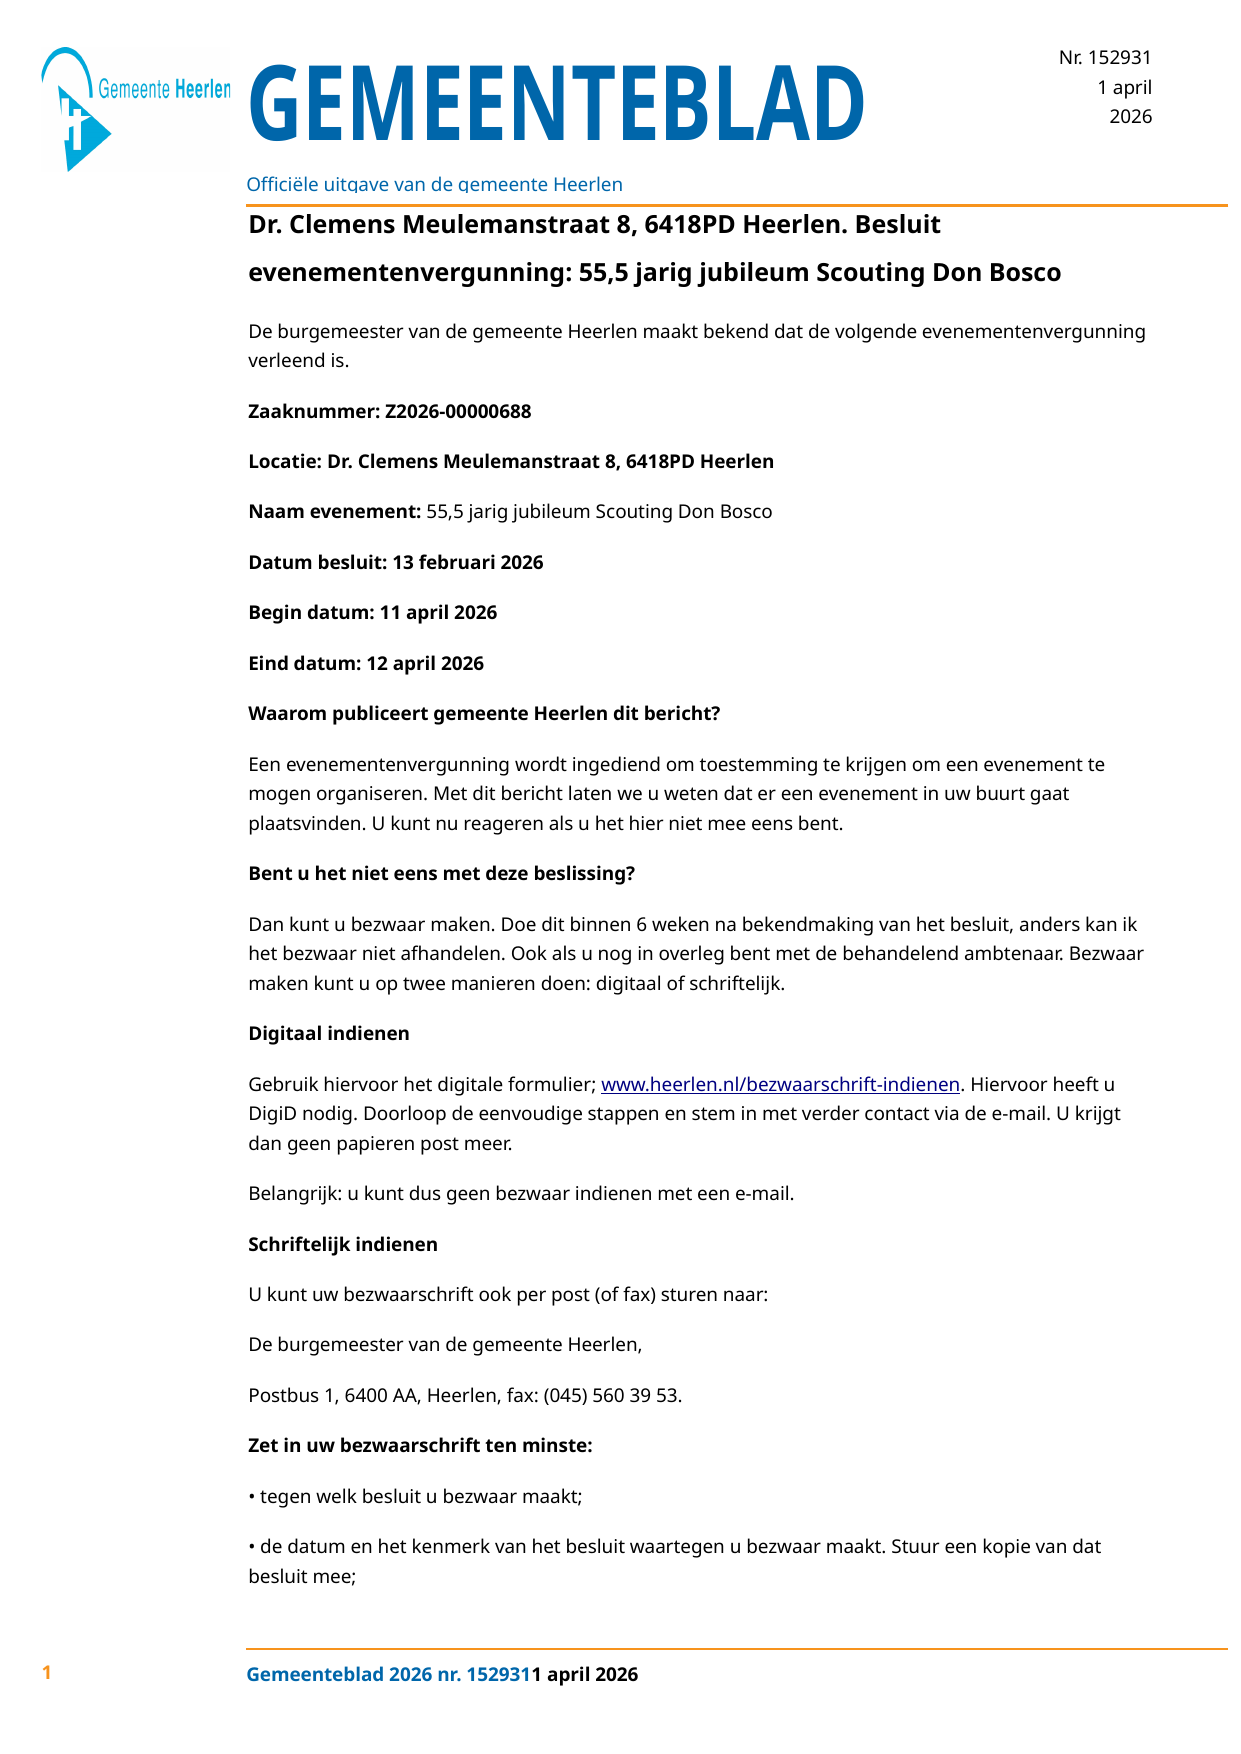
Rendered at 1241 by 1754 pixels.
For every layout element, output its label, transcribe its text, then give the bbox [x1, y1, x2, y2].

text Schriftelijk indienen [248, 1231, 1152, 1257]
text Locatie: Dr. Clemens Meulemanstraat 8, 6418PD Heerlen [248, 448, 1152, 474]
text Digitaal indienen [248, 1020, 1152, 1046]
text Dr. Clemens Meulemanstraat 8, 6418PD Heerlen. Besluit evenementenvergunning: 55,5 jarig jubileum Scouting Don Bosco [248, 207, 1152, 288]
text Dan kunt u bezwaar maken. Doe dit binnen 6 weken na bekendmaking van het besluit, anders kan ik het bezwaar niet afhandelen. Ook als u nog in overleg bent met de behandelend ambtenaar. Bezwaar maken kunt u op twee manieren doen: digitaal of schriftelijk. [248, 911, 1152, 996]
text Zaaknummer: Z2026-00000688 [248, 398, 1152, 424]
picture [41, 47, 231, 172]
text • tegen welk besluit u bezwaar maakt; [248, 1483, 1152, 1509]
text Bent u het niet eens met deze beslissing? [248, 860, 1152, 886]
text Datum besluit: 13 februari 2026 [248, 549, 1152, 575]
text Naam evenement: 55,5 jarig jubileum Scouting Don Bosco [248, 499, 1152, 524]
text Zet in uw bezwaarschrift ten minste: [248, 1432, 1152, 1458]
picture [41, 47, 59, 70]
text De burgemeester van de gemeente Heerlen, [248, 1332, 1152, 1357]
text Waarom publiceert gemeente Heerlen dit bericht? [248, 700, 1152, 726]
text Gebruik hiervoor het digitale formulier; www.heerlen.nl/bezwaarschrift-indienen. Hiervoor heeft u DigiD nodig. Doorloop de eenvoudige stappen en stem in met verder contact via de e-mail. U krijgt dan geen papieren post meer. [248, 1071, 1152, 1156]
text De burgemeester van de gemeente Heerlen maakt bekend dat de volgende evenementenvergunning verleend is. [248, 318, 1152, 373]
text Postbus 1, 6400 AA, Heerlen, fax: (045) 560 39 53. [248, 1382, 1152, 1408]
text Belangrijk: u kunt dus geen bezwaar indienen met een e-mail. [248, 1180, 1152, 1206]
text U kunt uw bezwaarschrift ook per post (of fax) sturen naar: [248, 1281, 1152, 1307]
text • de datum en het kenmerk van het besluit waartegen u bezwaar maakt. Stuur een kopie van dat besluit mee; [248, 1533, 1152, 1589]
text Eind datum: 12 april 2026 [248, 650, 1152, 676]
text Een evenementenvergunning wordt ingediend om toestemming te krijgen om een evenement te mogen organiseren. Met dit bericht laten we u weten dat er een evenement in uw buurt gaat plaatsvinden. U kunt nu reageren als u het hier niet mee eens bent. [248, 751, 1152, 836]
text Begin datum: 11 april 2026 [248, 599, 1152, 625]
